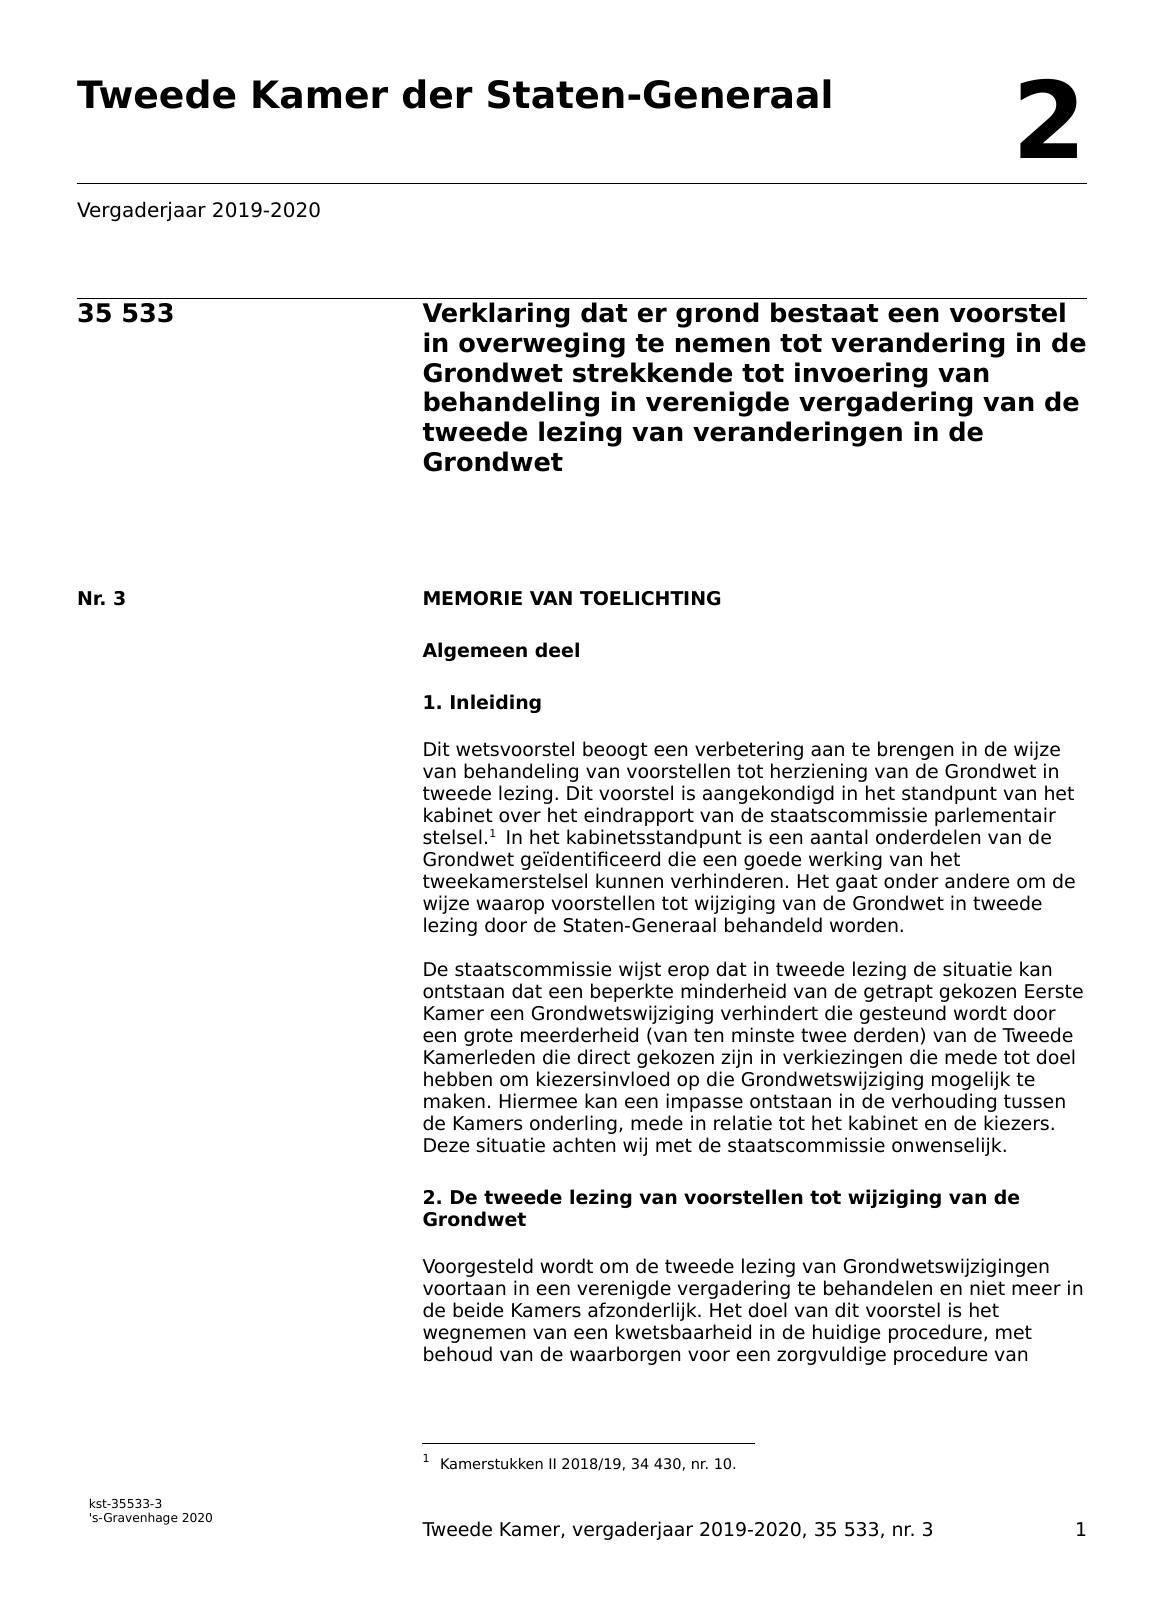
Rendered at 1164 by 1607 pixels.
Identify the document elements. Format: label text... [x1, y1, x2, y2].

text 's-Gravenhage 2020 [88, 1511, 323, 1525]
table_header Tweede Kamer der Staten-Generaal [77, 59, 886, 183]
table_cell Vergaderjaar 2019-2020 [77, 184, 1087, 298]
subtitle Nr. 3 MEMORIE VAN TOELICHTING [77, 588, 1087, 610]
text De staatscommissie wijst erop dat in tweede lezing de situatie kan ontstaan dat een beperkte minderheid van de getrapt gekozen Eerste Kamer een Grondwetswijziging verhindert die gesteund wordt door een grote meerderheid (van ten minste twee derden) van de Tweede Kamerleden die direct gekozen zijn in verkiezingen die mede tot doel hebben om kiezersinvloed op die Grondwetswijziging mogelijk te maken. Hiermee kan een impasse ontstaan in de verhouding tussen de Kamers onderling, mede in relatie tot het kabinet en de kiezers. Deze situatie achten wij met de staatscommissie onwenselijk. [422, 959, 1087, 1157]
text Dit wetsvoorstel beoogt een verbetering aan te brengen in de wijze van behandeling van voorstellen tot herziening van de Grondwet in tweede lezing. Dit voorstel is aangekondigd in het standpunt van het kabinet over het eindrapport van de staatscommissie parlementair stelsel. In het kabinetsstandpunt is een aantal onderdelen van de Grondwet geïdentificeerd die een goede werking van het tweekamerstelsel kunnen verhinderen. Het gaat onder andere om de wijze waarop voorstellen tot wijziging van de Grondwet in tweede lezing door de Staten-Generaal behandeld worden. [422, 739, 1087, 937]
subtitle 1. Inleiding [422, 692, 1087, 714]
text Voorgesteld wordt om de tweede lezing van Grondwetswijzigingen voortaan in een verenigde vergadering te behandelen en niet meer in de beide Kamers afzonderlijk. Het doel van dit voorstel is het wegnemen van een kwetsbaarheid in de huidige procedure, met behoud van de waarborgen voor een zorgvuldige procedure van [422, 1256, 1087, 1366]
text Kamerstukken II 2018/19, 34 430, nr. 10. [422, 1452, 1087, 1474]
table_header 2 [886, 59, 1087, 183]
subtitle 35 533 Verklaring dat er grond bestaat een voorstel in overweging te nemen tot verandering in de Grondwet strekkende tot invoering van behandeling in verenigde vergadering van de tweede lezing van veranderingen in de Grondwet [77, 299, 1087, 477]
text kst-35533-3 [88, 1497, 323, 1511]
subtitle 2. De tweede lezing van voorstellen tot wijziging van de Grondwet [422, 1187, 1087, 1231]
subtitle Algemeen deel [422, 640, 1087, 662]
